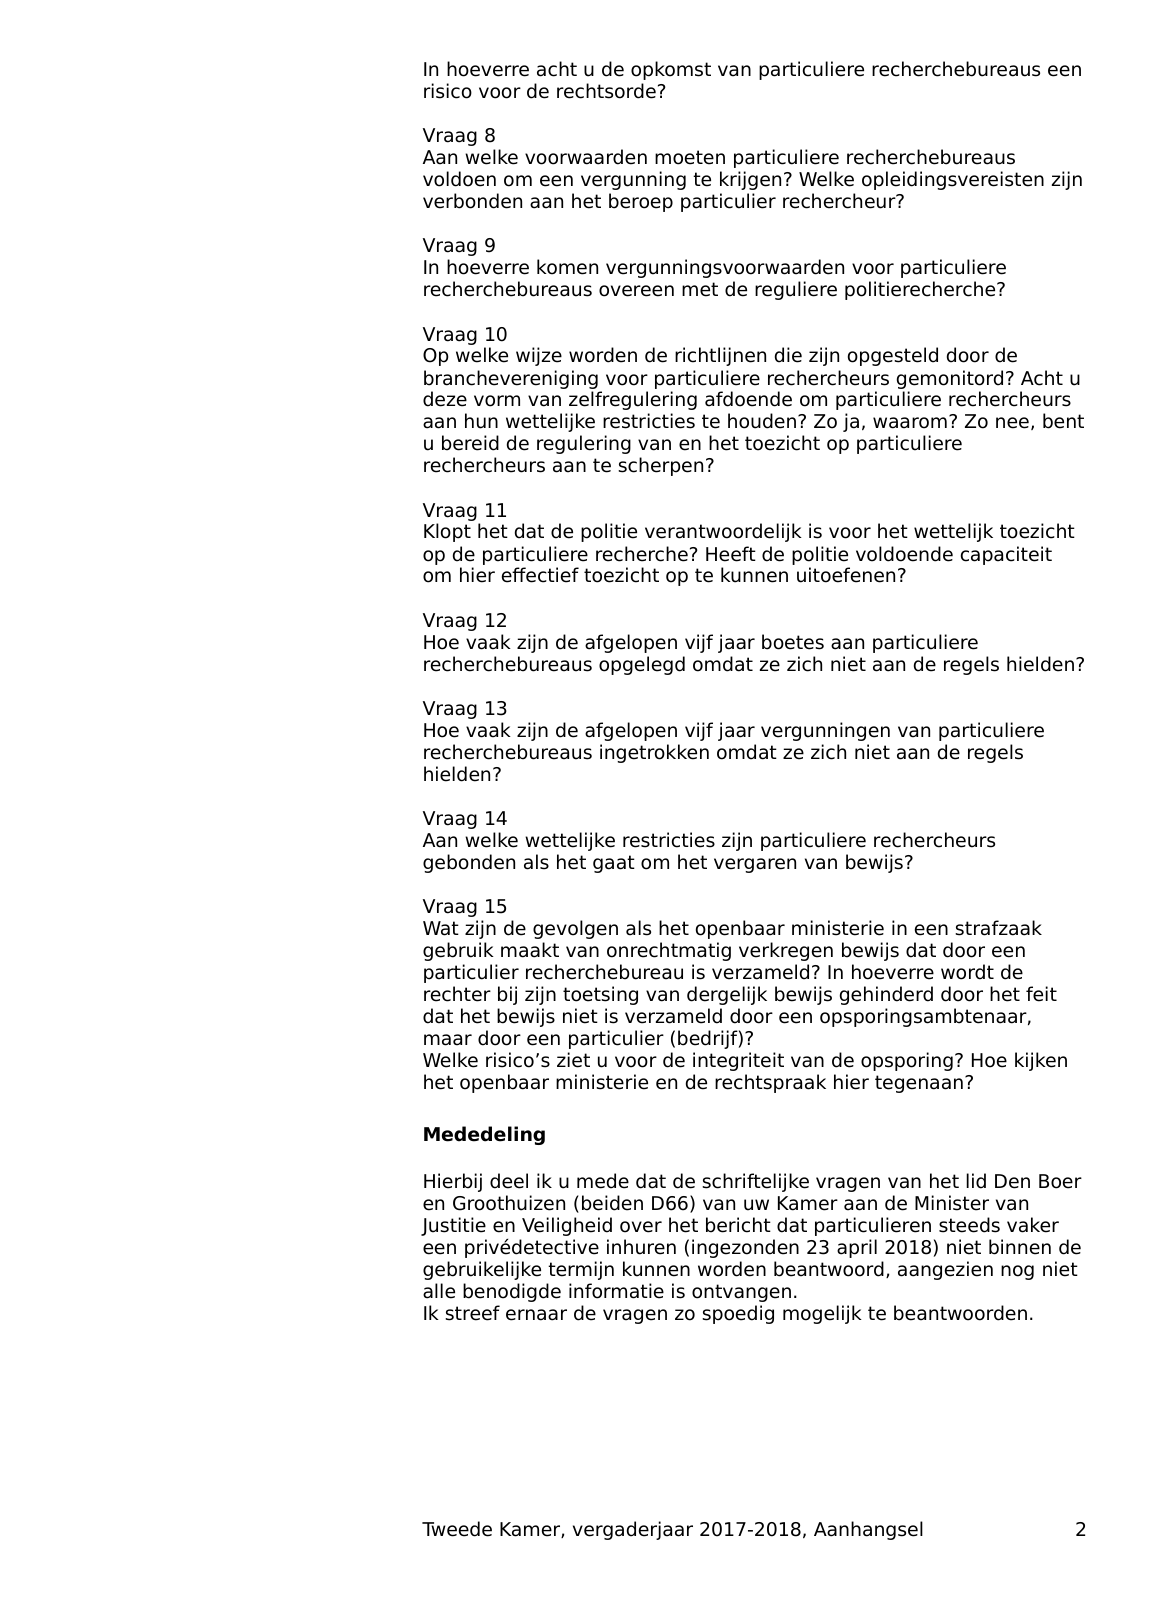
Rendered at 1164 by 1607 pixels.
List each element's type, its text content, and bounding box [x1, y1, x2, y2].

text Welke risico’s ziet u voor de integriteit van de opsporing? Hoe kijken het openbaar ministerie en de rechtspraak hier tegenaan? [422, 1050, 1087, 1094]
text Vraag 12 [422, 609, 1087, 632]
text In hoeverre komen vergunningsvoorwaarden voor particuliere recherchebureaus overeen met de reguliere politierecherche? [422, 257, 1087, 301]
subtitle Mededeling [422, 1124, 1087, 1146]
text Vraag 9 [422, 235, 1087, 257]
text Vraag 14 [422, 808, 1087, 830]
text Klopt het dat de politie verantwoordelijk is voor het wettelijk toezicht op de particuliere recherche? Heeft de politie voldoende capaciteit om hier effectief toezicht op te kunnen uitoefenen? [422, 521, 1087, 587]
text Vraag 11 [422, 499, 1087, 521]
text Ik streef ernaar de vragen zo spoedig mogelijk te beantwoorden. [422, 1303, 1087, 1324]
text Aan welke voorwaarden moeten particuliere recherchebureaus voldoen om een vergunning te krijgen? Welke opleidingsvereisten zijn verbonden aan het beroep particulier rechercheur? [422, 147, 1087, 213]
text Hierbij deel ik u mede dat de schriftelijke vragen van het lid Den Boer en Groothuizen (beiden D66) van uw Kamer aan de Minister van Justitie en Veiligheid over het bericht dat particulieren steeds vaker een privédetective inhuren (ingezonden 23 april 2018) niet binnen de gebruikelijke termijn kunnen worden beantwoord, aangezien nog niet alle benodigde informatie is ontvangen. [422, 1171, 1087, 1303]
text Hoe vaak zijn de afgelopen vijf jaar vergunningen van particuliere recherchebureaus ingetrokken omdat ze zich niet aan de regels hielden? [422, 720, 1087, 786]
text Vraag 15 [422, 896, 1087, 918]
text Op welke wijze worden de richtlijnen die zijn opgesteld door de branchevereniging voor particuliere rechercheurs gemonitord? Acht u deze vorm van zelfregulering afdoende om particuliere rechercheurs aan hun wettelijke restricties te houden? Zo ja, waarom? Zo nee, bent u bereid de regulering van en het toezicht op particuliere rechercheurs aan te scherpen? [422, 345, 1087, 477]
text In hoeverre acht u de opkomst van particuliere recherchebureaus een risico voor de rechtsorde? [422, 59, 1087, 103]
text Vraag 10 [422, 323, 1087, 345]
text Vraag 13 [422, 698, 1087, 720]
text Aan welke wettelijke restricties zijn particuliere rechercheurs gebonden als het gaat om het vergaren van bewijs? [422, 830, 1087, 874]
text Wat zijn de gevolgen als het openbaar ministerie in een strafzaak gebruik maakt van onrechtmatig verkregen bewijs dat door een particulier recherchebureau is verzameld? In hoeverre wordt de rechter bij zijn toetsing van dergelijk bewijs gehinderd door het feit dat het bewijs niet is verzameld door een opsporingsambtenaar, maar door een particulier (bedrijf)? [422, 918, 1087, 1050]
text Hoe vaak zijn de afgelopen vijf jaar boetes aan particuliere recherchebureaus opgelegd omdat ze zich niet aan de regels hielden? [422, 632, 1087, 676]
text Vraag 8 [422, 125, 1087, 147]
